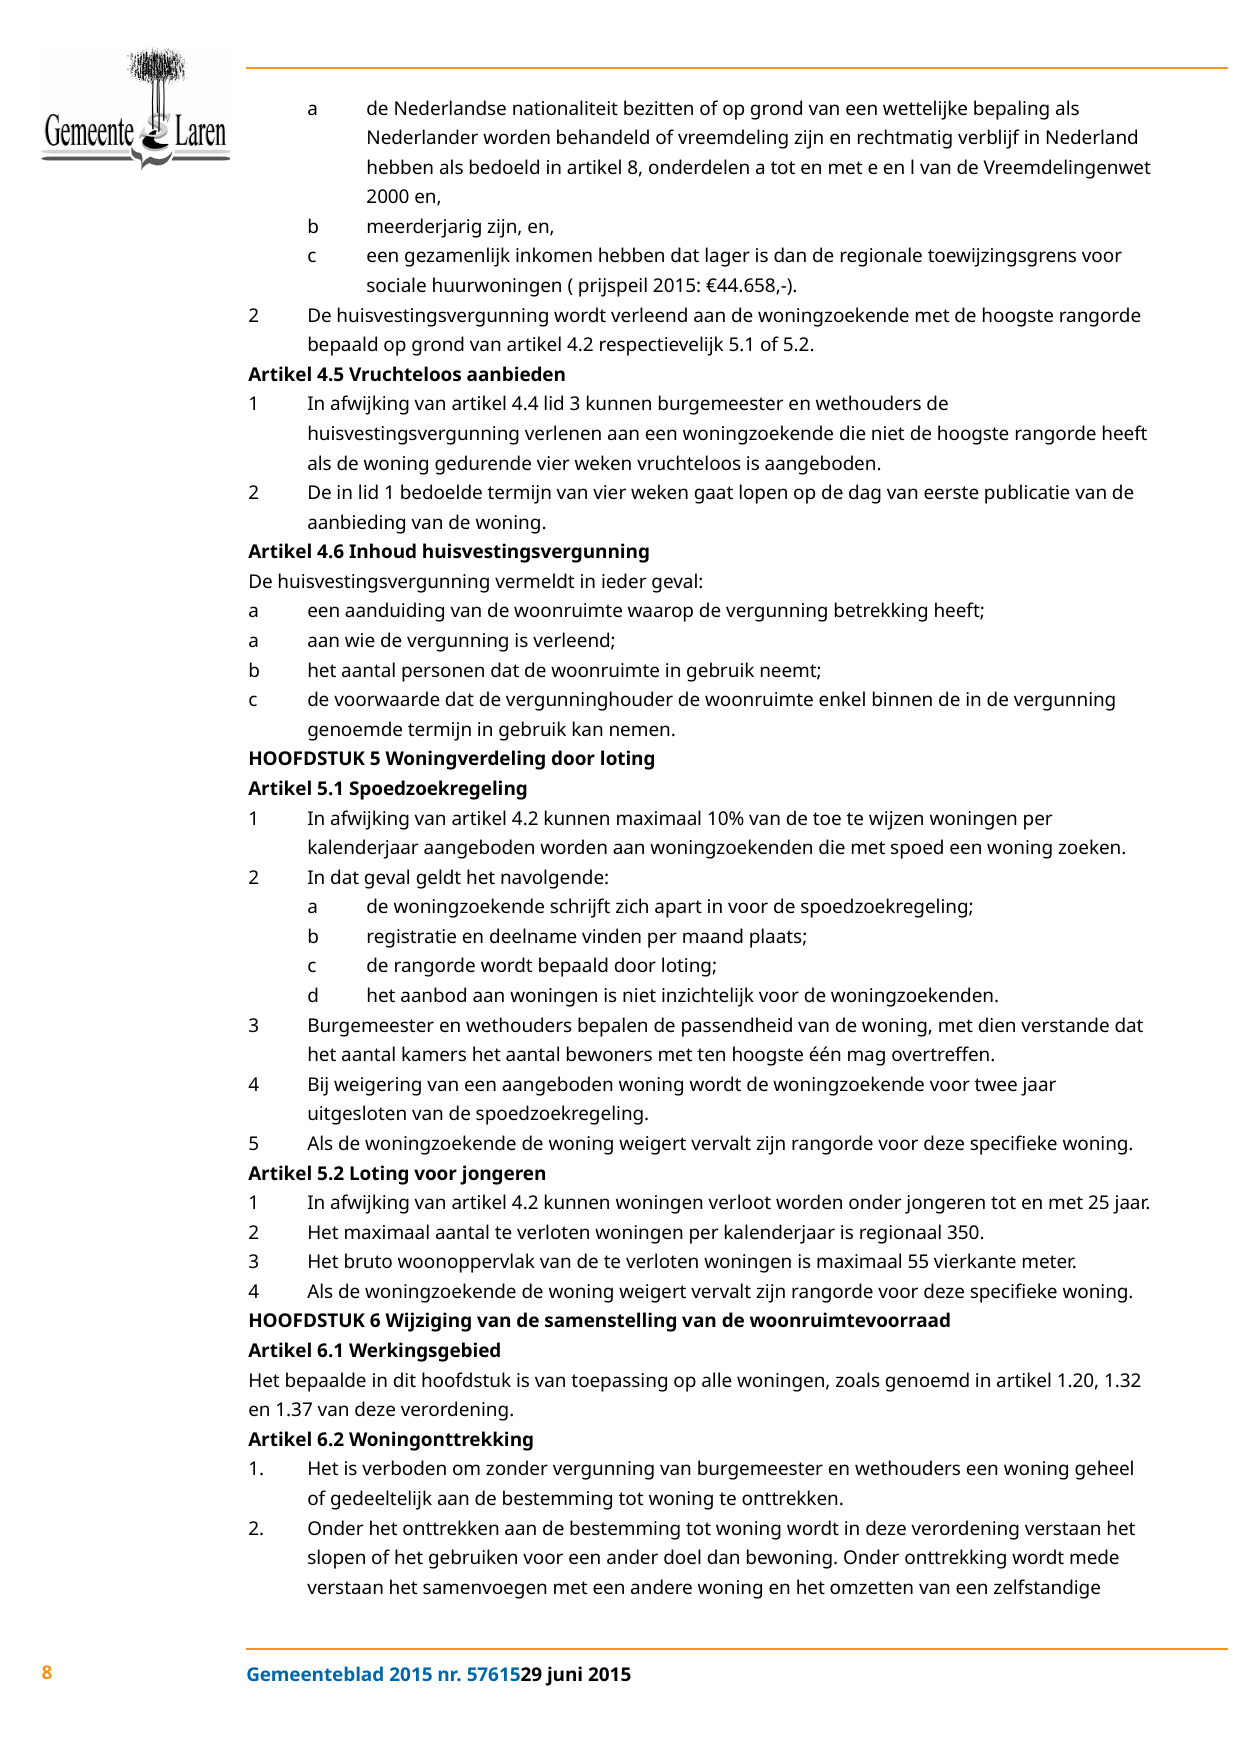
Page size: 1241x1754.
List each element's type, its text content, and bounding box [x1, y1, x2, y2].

text Artikel 6.1 Werkingsgebied [248, 1337, 1152, 1363]
list het aantal personen dat de woonruimte in gebruik neemt; [248, 657, 1152, 683]
list een gezamenlijk inkomen hebben dat lager is dan de regionale toewijzingsgrens voor sociale huurwoningen ( prijspeil 2015: €44.658,-). [307, 243, 1152, 298]
text HOOFDSTUK 5 Woningverdeling door loting [248, 746, 1152, 771]
list Burgemeester en wethouders bepalen de passendheid van de woning, met dien verstande dat het aantal kamers het aantal bewoners met ten hoogste één mag overtreffen. [248, 1012, 1152, 1067]
picture [41, 47, 231, 172]
list De in lid 1 bedoelde termijn van vier weken gaat lopen op de dag van eerste publicatie van de aanbieding van de woning. [248, 479, 1152, 535]
list de rangorde wordt bepaald door loting; [307, 953, 1152, 978]
list meerderjarig zijn, en, [307, 213, 1152, 239]
list Bij weigering van een aangeboden woning wordt de woningzoekende voor twee jaar uitgesloten van de spoedzoekregeling. [248, 1071, 1152, 1126]
list Het is verboden om zonder vergunning van burgemeester en wethouders een woning geheel of gedeeltelijk aan de bestemming tot woning te onttrekken. [248, 1456, 1152, 1511]
text Artikel 4.5 Vruchteloos aanbieden [248, 361, 1152, 387]
text Het bepaalde in dit hoofdstuk is van toepassing op alle woningen, zoals genoemd in artikel 1.20, 1.32 en 1.37 van deze verordening. [248, 1367, 1152, 1422]
text De huisvestingsvergunning vermeldt in ieder geval: [248, 568, 1152, 594]
list de Nederlandse nationaliteit bezitten of op grond van een wettelijke bepaling als Nederlander worden behandeld of vreemdeling zijn en rechtmatig verblijf in Nederland hebben als bedoeld in artikel 8, onderdelen a tot en met e en l van de Vreemdelingenwet 2000 en, [307, 95, 1152, 209]
list In afwijking van artikel 4.4 lid 3 kunnen burgemeester en wethouders de huisvestingsvergunning verlenen aan een woningzoekende die niet de hoogste rangorde heeft als de woning gedurende vier weken vruchteloos is aangeboden. [248, 391, 1152, 476]
list Het maximaal aantal te verloten woningen per kalenderjaar is regionaal 350. [248, 1219, 1152, 1245]
text Artikel 5.1 Spoedzoekregeling [248, 775, 1152, 801]
list het aanbod aan woningen is niet inzichtelijk voor de woningzoekenden. [307, 982, 1152, 1008]
list In afwijking van artikel 4.2 kunnen maximaal 10% van de toe te wijzen woningen per kalenderjaar aangeboden worden aan woningzoekenden die met spoed een woning zoeken. [248, 805, 1152, 860]
list registratie en deelname vinden per maand plaats; [307, 923, 1152, 949]
list de woningzoekende schrijft zich apart in voor de spoedzoekregeling; [307, 893, 1152, 919]
text Artikel 4.6 Inhoud huisvestingsvergunning [248, 538, 1152, 564]
list In dat geval geldt het navolgende: [248, 864, 1152, 890]
list aan wie de vergunning is verleend; [248, 627, 1152, 653]
list de voorwaarde dat de vergunninghouder de woonruimte enkel binnen de in de vergunning genoemde termijn in gebruik kan nemen. [248, 686, 1152, 742]
list In afwijking van artikel 4.2 kunnen woningen verloot worden onder jongeren tot en met 25 jaar. [248, 1189, 1152, 1215]
list Het bruto woonoppervlak van de te verloten woningen is maximaal 55 vierkante meter. [248, 1248, 1152, 1274]
list De huisvestingsvergunning wordt verleend aan de woningzoekende met de hoogste rangorde bepaald op grond van artikel 4.2 respectievelijk 5.1 of 5.2. [248, 302, 1152, 357]
text Artikel 5.2 Loting voor jongeren [248, 1160, 1152, 1186]
list Als de woningzoekende de woning weigert vervalt zijn rangorde voor deze specifieke woning. [248, 1130, 1152, 1156]
list Als de woningzoekende de woning weigert vervalt zijn rangorde voor deze specifieke woning. [248, 1278, 1152, 1304]
list een aanduiding van de woonruimte waarop de vergunning betrekking heeft; [248, 598, 1152, 623]
text HOOFDSTUK 6 Wijziging van de samenstelling van de woonruimtevoorraad [248, 1308, 1152, 1333]
text Artikel 6.2 Woningonttrekking [248, 1426, 1152, 1452]
list Onder het onttrekken aan de bestemming tot woning wordt in deze verordening verstaan het slopen of het gebruiken voor een ander doel dan bewoning. Onder onttrekking wordt mede verstaan het samenvoegen met een andere woning en het omzetten van een zelfstandige [248, 1515, 1152, 1600]
